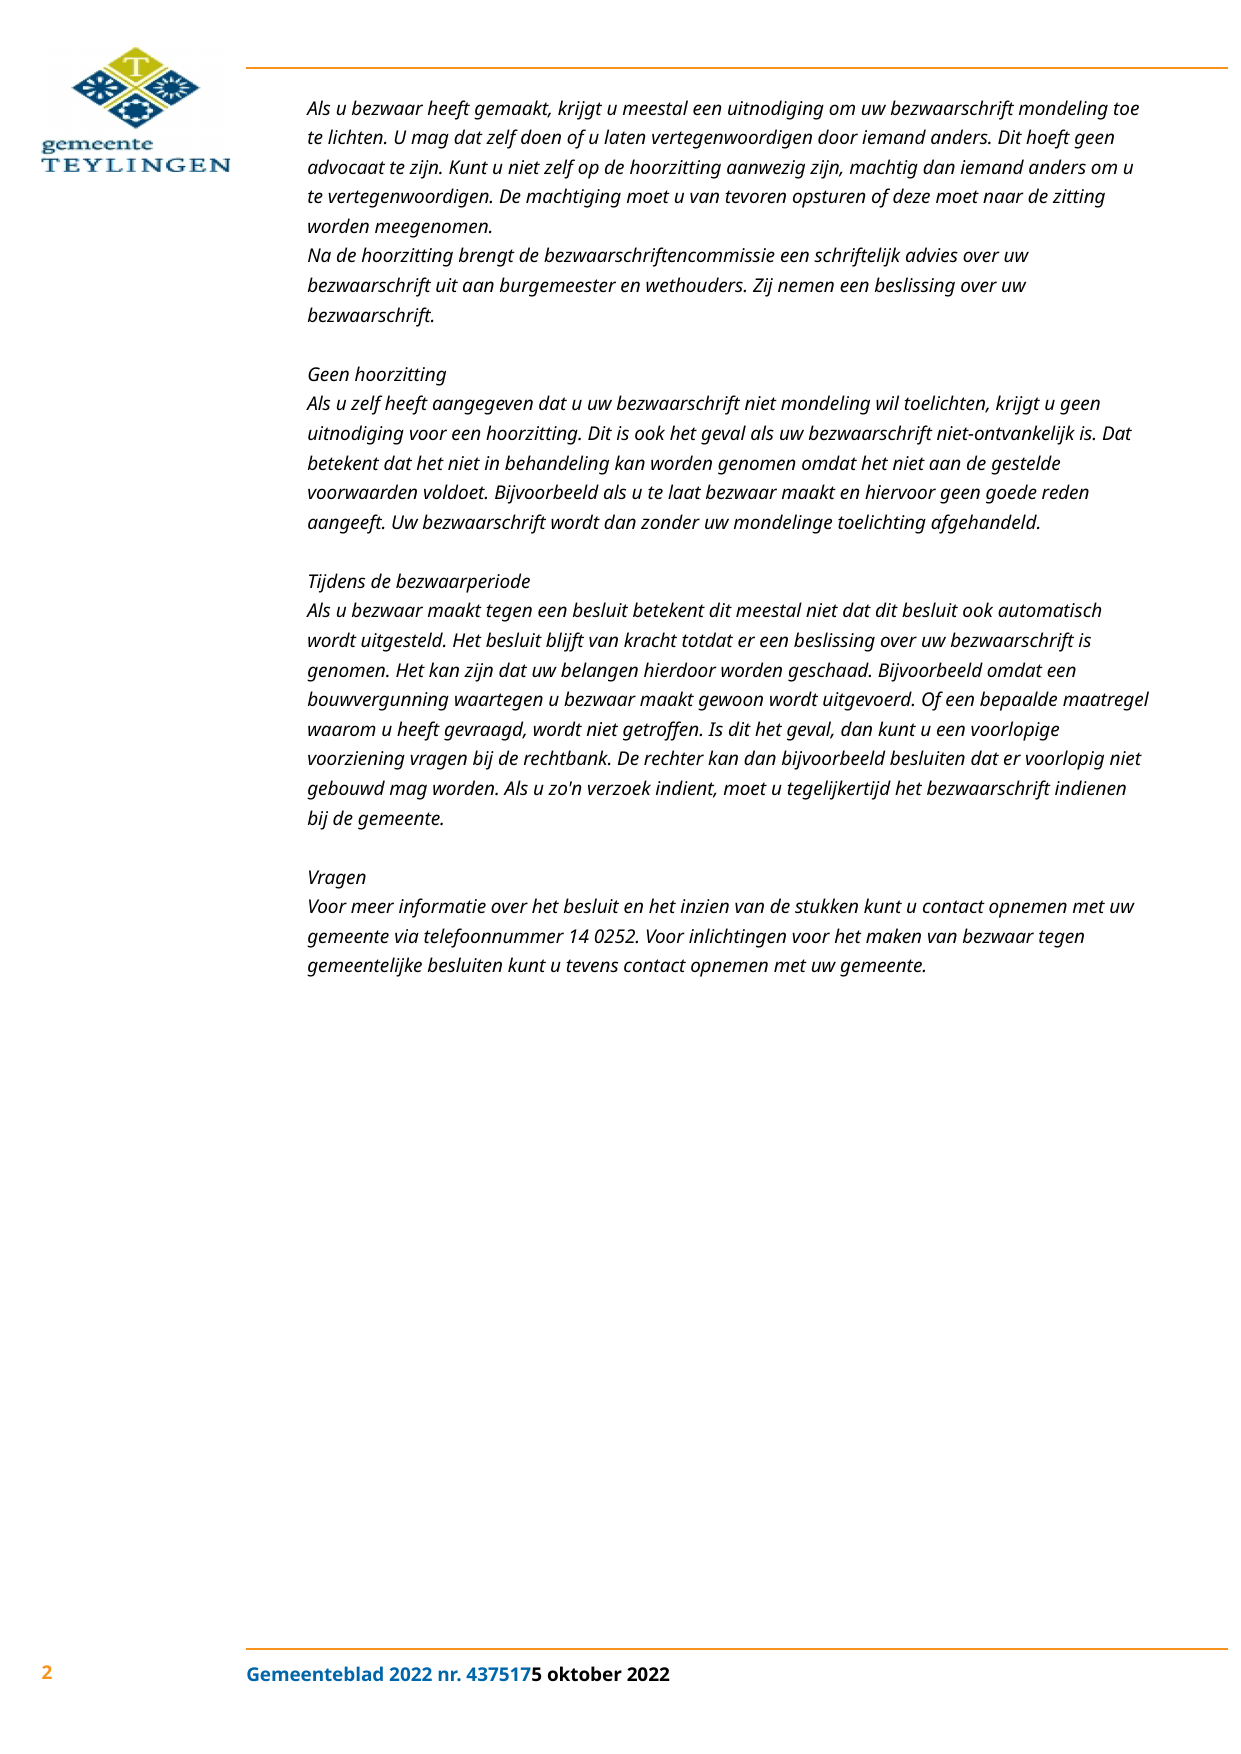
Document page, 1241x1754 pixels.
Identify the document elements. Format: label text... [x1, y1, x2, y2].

list Als u bezwaar heeft gemaakt, krijgt u meestal een uitnodiging om uw bezwaarschrift mondeling toe te lichten. U mag dat zelf doen of u laten vertegenwoordigen door iemand anders. Dit hoeft geen advocaat te zijn. Kunt u niet zelf op de hoorzitting aanwezig zijn, machtig dan iemand anders om u te vertegenwoordigen. De machtiging moet u van tevoren opsturen of deze moet naar de zitting worden meegenomen. [248, 95, 1152, 239]
picture [41, 47, 231, 172]
list Voor meer informatie over het besluit en het inzien van de stukken kunt u contact opnemen met uw gemeente via telefoonnummer 14 0252. Voor inlichtingen voor het maken van bezwaar tegen gemeentelijke besluiten kunt u tevens contact opnemen met uw gemeente. [248, 893, 1152, 978]
list Als u bezwaar maakt tegen een besluit betekent dit meestal niet dat dit besluit ook automatisch wordt uitgesteld. Het besluit blijft van kracht totdat er een beslissing over uw bezwaarschrift is genomen. Het kan zijn dat uw belangen hierdoor worden geschaad. Bijvoorbeeld omdat een bouwvergunning waartegen u bezwaar maakt gewoon wordt uitgevoerd. Of een bepaalde maatregel waarom u heeft gevraagd, wordt niet getroffen. Is dit het geval, dan kunt u een voorlopige voorziening vragen bij de rechtbank. De rechter kan dan bijvoorbeeld besluiten dat er voorlopig niet gebouwd mag worden. Als u zo'n verzoek indient, moet u tegelijkertijd het bezwaarschrift indienen bij de gemeente. [248, 598, 1152, 831]
list Geen hoorzitting [248, 361, 1152, 387]
list Tijdens de bezwaarperiode [248, 568, 1152, 594]
list Na de hoorzitting brengt de bezwaarschriftencommissie een schriftelijk advies over uw bezwaarschrift uit aan burgemeester en wethouders. Zij nemen een beslissing over uw bezwaarschrift. [248, 243, 1152, 328]
list Vragen [248, 864, 1152, 890]
list Als u zelf heeft aangegeven dat u uw bezwaarschrift niet mondeling wil toelichten, krijgt u geen uitnodiging voor een hoorzitting. Dit is ook het geval als uw bezwaarschrift niet-ontvankelijk is. Dat betekent dat het niet in behandeling kan worden genomen omdat het niet aan de gestelde voorwaarden voldoet. Bijvoorbeeld als u te laat bezwaar maakt en hiervoor geen goede reden aangeeft. Uw bezwaarschrift wordt dan zonder uw mondelinge toelichting afgehandeld. [248, 391, 1152, 535]
